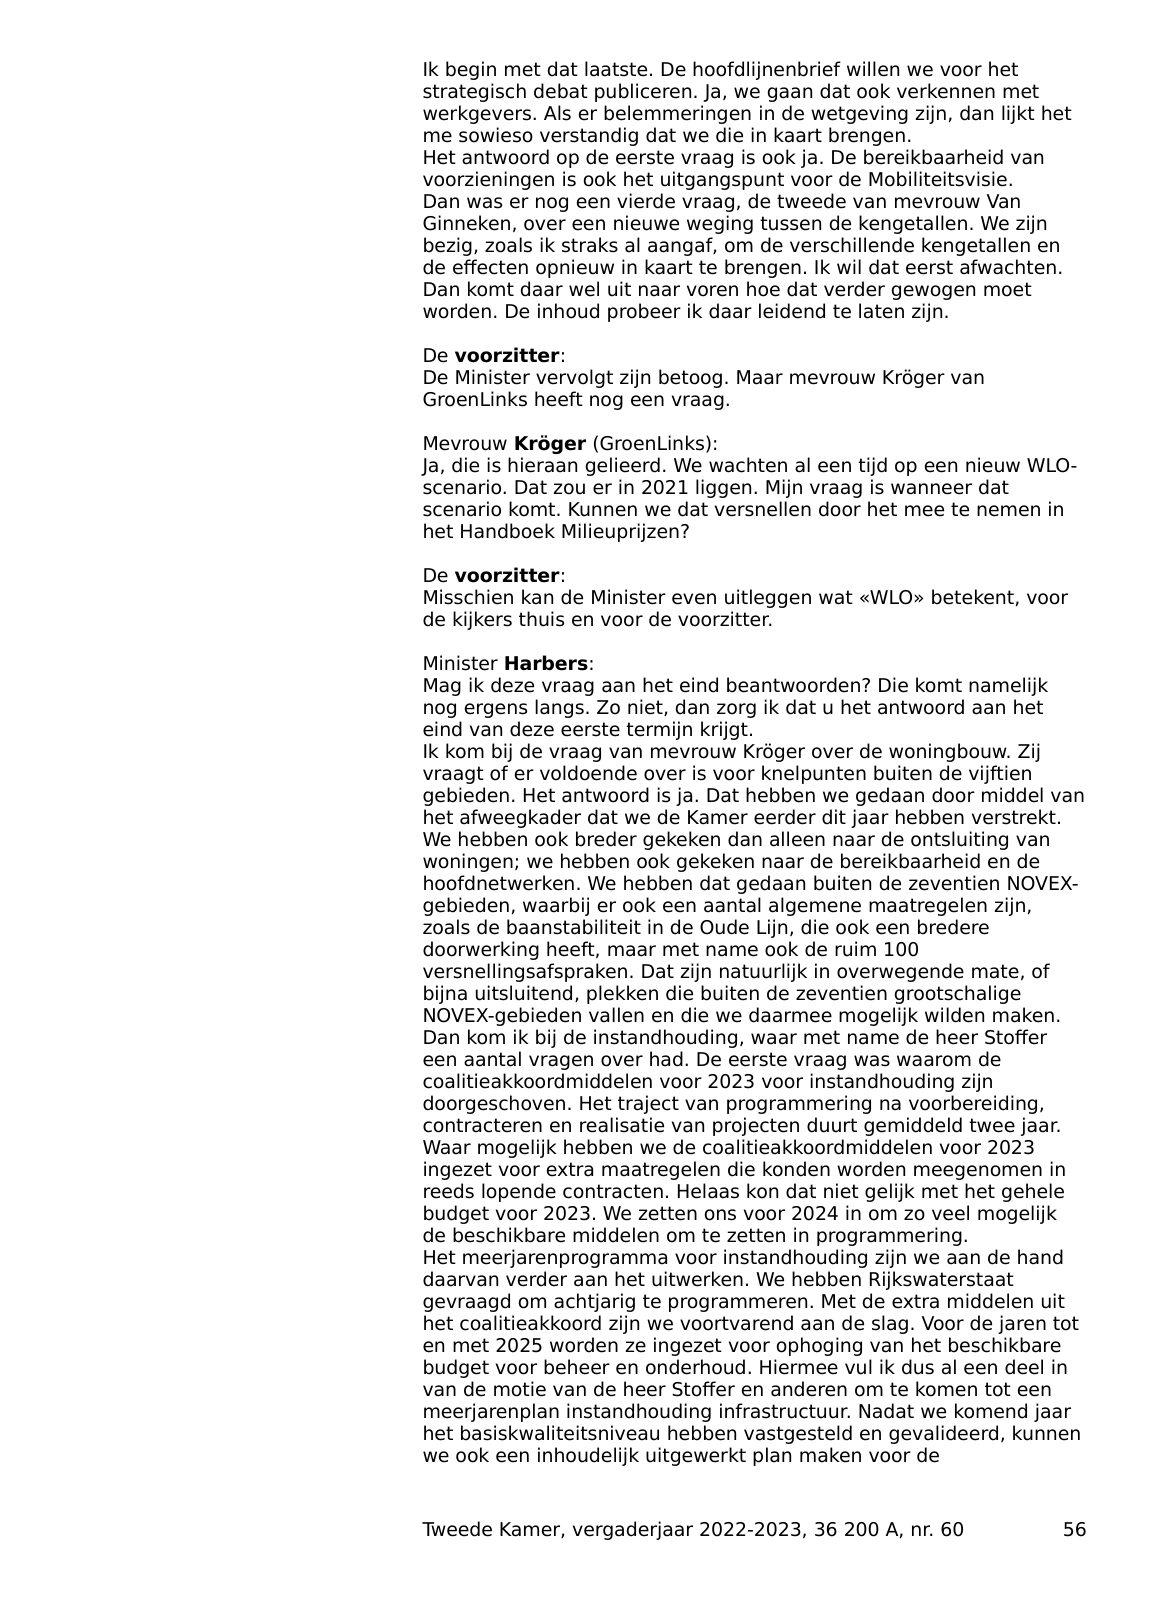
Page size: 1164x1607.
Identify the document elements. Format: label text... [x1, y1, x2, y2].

text Mag ik deze vraag aan het eind beantwoorden? Die komt namelijk nog ergens langs. Zo niet, dan zorg ik dat u het antwoord aan het eind van deze eerste termijn krijgt. [422, 675, 1087, 741]
text De voorzitter: [422, 345, 1087, 367]
text De voorzitter: [422, 565, 1087, 587]
text Ja, die is hieraan gelieerd. We wachten al een tijd op een nieuw WLO-scenario. Dat zou er in 2021 liggen. Mijn vraag is wanneer dat scenario komt. Kunnen we dat versnellen door het mee te nemen in het Handboek Milieuprijzen? [422, 455, 1087, 543]
text Het meerjarenprogramma voor instandhouding zijn we aan de hand daarvan verder aan het uitwerken. We hebben Rijkswaterstaat gevraagd om achtjarig te programmeren. Met de extra middelen uit het coalitieakkoord zijn we voortvarend aan de slag. Voor de jaren tot en met 2025 worden ze ingezet voor ophoging van het beschikbare budget voor beheer en onderhoud. Hiermee vul ik dus al een deel in van de motie van de heer Stoffer en anderen om te komen tot een meerjarenplan instandhouding infrastructuur. Nadat we komend jaar het basiskwaliteitsniveau hebben vastgesteld en gevalideerd, kunnen we ook een inhoudelijk uitgewerkt plan maken voor de [422, 1247, 1087, 1467]
text Misschien kan de Minister even uitleggen wat «WLO» betekent, voor de kijkers thuis en voor de voorzitter. [422, 587, 1087, 631]
text Ik begin met dat laatste. De hoofdlijnenbrief willen we voor het strategisch debat publiceren. Ja, we gaan dat ook verkennen met werkgevers. Als er belemmeringen in de wetgeving zijn, dan lijkt het me sowieso verstandig dat we die in kaart brengen. [422, 59, 1087, 147]
text Mevrouw Kröger (GroenLinks): [422, 433, 1087, 455]
text Ik kom bij de vraag van mevrouw Kröger over de woningbouw. Zij vraagt of er voldoende over is voor knelpunten buiten de vijftien gebieden. Het antwoord is ja. Dat hebben we gedaan door middel van het afweegkader dat we de Kamer eerder dit jaar hebben verstrekt. We hebben ook breder gekeken dan alleen naar de ontsluiting van woningen; we hebben ook gekeken naar de bereikbaarheid en de hoofdnetwerken. We hebben dat gedaan buiten de zeventien NOVEX-gebieden, waarbij er ook een aantal algemene maatregelen zijn, zoals de baanstabiliteit in de Oude Lijn, die ook een bredere doorwerking heeft, maar met name ook de ruim 100 versnellingsafspraken. Dat zijn natuurlijk in overwegende mate, of bijna uitsluitend, plekken die buiten de zeventien grootschalige NOVEX-gebieden vallen en die we daarmee mogelijk wilden maken. [422, 741, 1087, 1027]
text Het antwoord op de eerste vraag is ook ja. De bereikbaarheid van voorzieningen is ook het uitgangspunt voor de Mobiliteitsvisie. [422, 147, 1087, 191]
text Dan kom ik bij de instandhouding, waar met name de heer Stoffer een aantal vragen over had. De eerste vraag was waarom de coalitieakkoordmiddelen voor 2023 voor instandhouding zijn doorgeschoven. Het traject van programmering na voorbereiding, contracteren en realisatie van projecten duurt gemiddeld twee jaar. Waar mogelijk hebben we de coalitieakkoordmiddelen voor 2023 ingezet voor extra maatregelen die konden worden meegenomen in reeds lopende contracten. Helaas kon dat niet gelijk met het gehele budget voor 2023. We zetten ons voor 2024 in om zo veel mogelijk de beschikbare middelen om te zetten in programmering. [422, 1027, 1087, 1247]
text De Minister vervolgt zijn betoog. Maar mevrouw Kröger van GroenLinks heeft nog een vraag. [422, 367, 1087, 411]
text Dan was er nog een vierde vraag, de tweede van mevrouw Van Ginneken, over een nieuwe weging tussen de kengetallen. We zijn bezig, zoals ik straks al aangaf, om de verschillende kengetallen en de effecten opnieuw in kaart te brengen. Ik wil dat eerst afwachten. Dan komt daar wel uit naar voren hoe dat verder gewogen moet worden. De inhoud probeer ik daar leidend te laten zijn. [422, 191, 1087, 323]
text Minister Harbers: [422, 653, 1087, 675]
